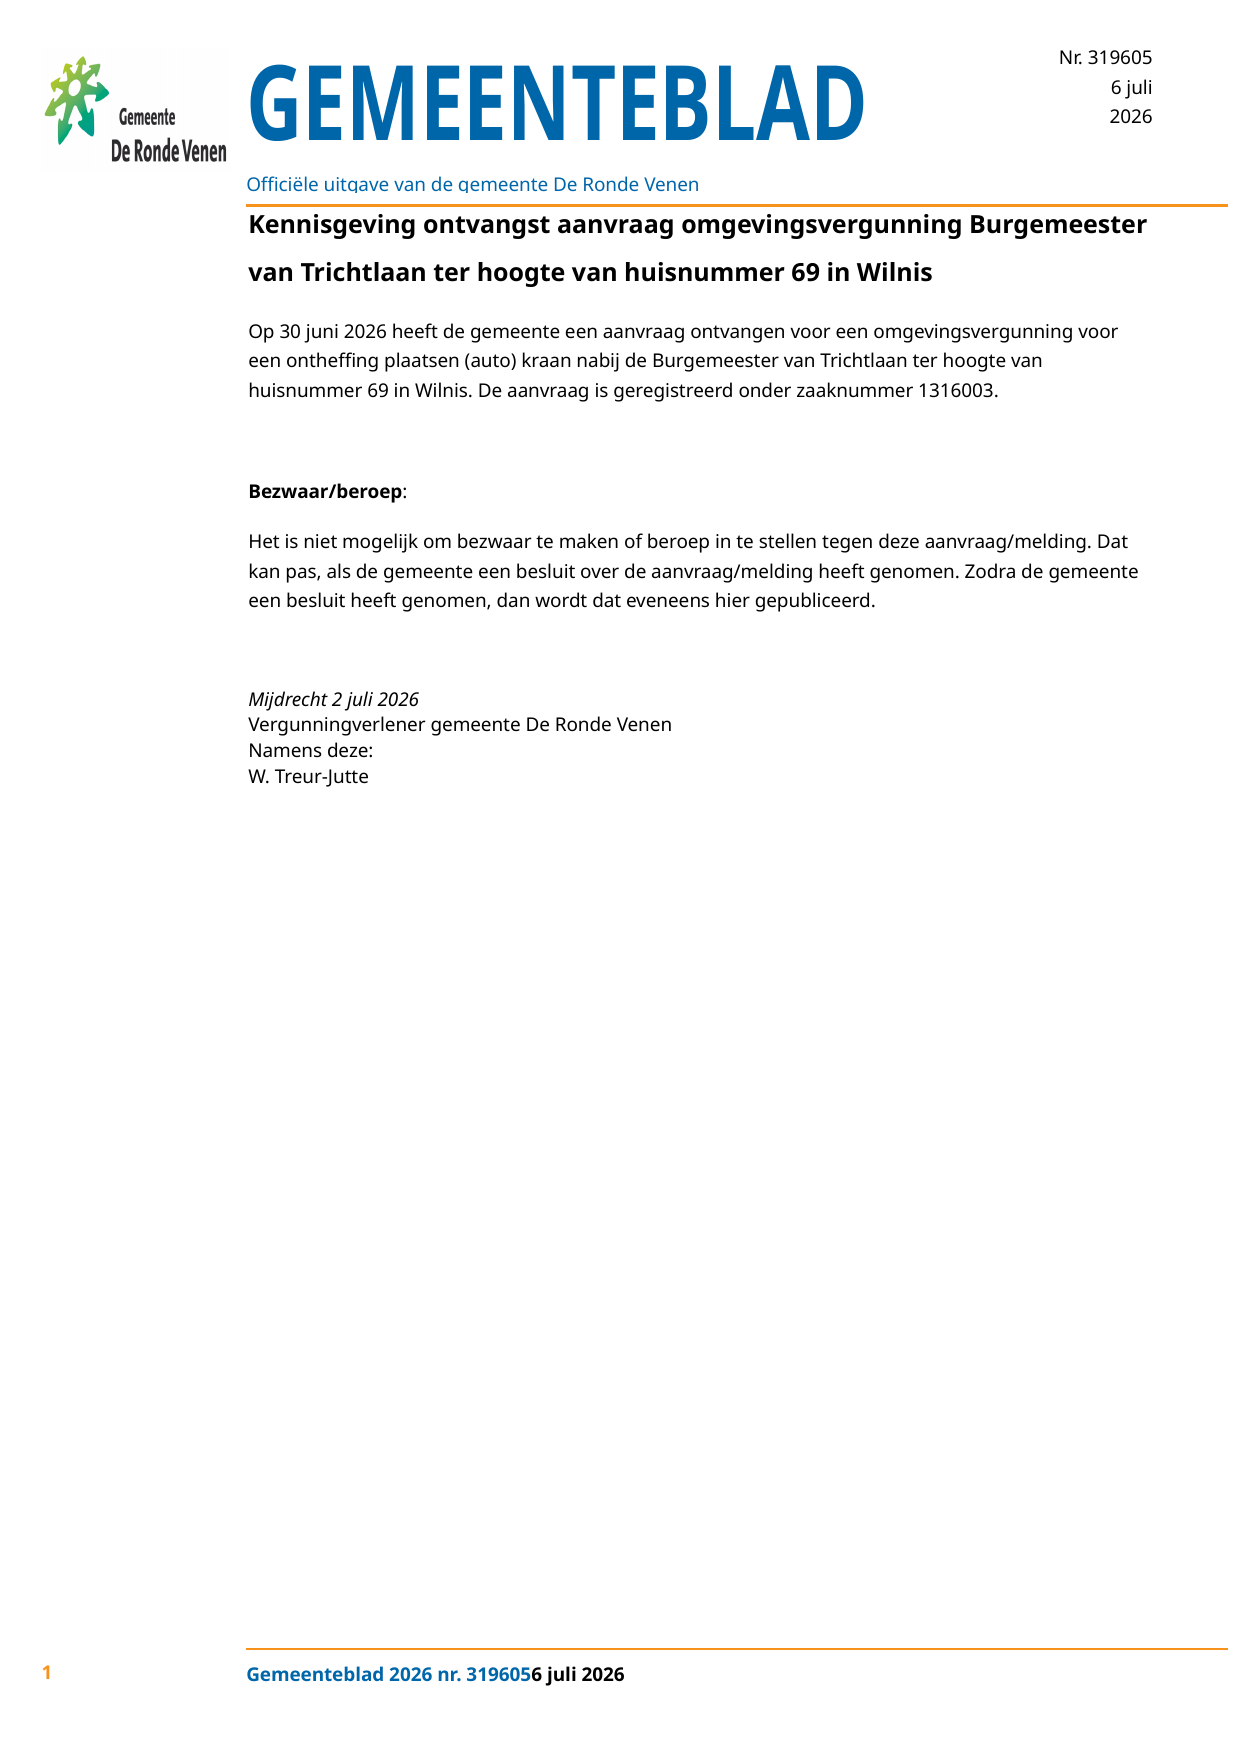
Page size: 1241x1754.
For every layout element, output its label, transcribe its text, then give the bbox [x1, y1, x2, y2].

text Mijdrecht 2 juli 2026 [248, 686, 1152, 711]
text Bezwaar/beroep: [248, 478, 1152, 504]
text Kennisgeving ontvangst aanvraag omgevingsvergunning Burgemeester van Trichtlaan ter hoogte van huisnummer 69 in Wilnis [248, 207, 1152, 288]
text Namens deze: [248, 737, 1152, 763]
text Het is niet mogelijk om bezwaar te maken of beroep in te stellen tegen deze aanvraag/melding. Dat kan pas, als de gemeente een besluit over de aanvraag/melding heeft genomen. Zodra de gemeente een besluit heeft genomen, dan wordt dat eveneens hier gepubliceerd. [248, 528, 1152, 613]
text Vergunningverlener gemeente De Ronde Venen [248, 711, 1152, 737]
picture [41, 47, 231, 172]
text Op 30 juni 2026 heeft de gemeente een aanvraag ontvangen voor een omgevingsvergunning voor een ontheffing plaatsen (auto) kraan nabij de Burgemeester van Trichtlaan ter hoogte van huisnummer 69 in Wilnis. De aanvraag is geregistreerd onder zaaknummer 1316003. [248, 318, 1152, 403]
text W. Treur-Jutte [248, 763, 1152, 789]
